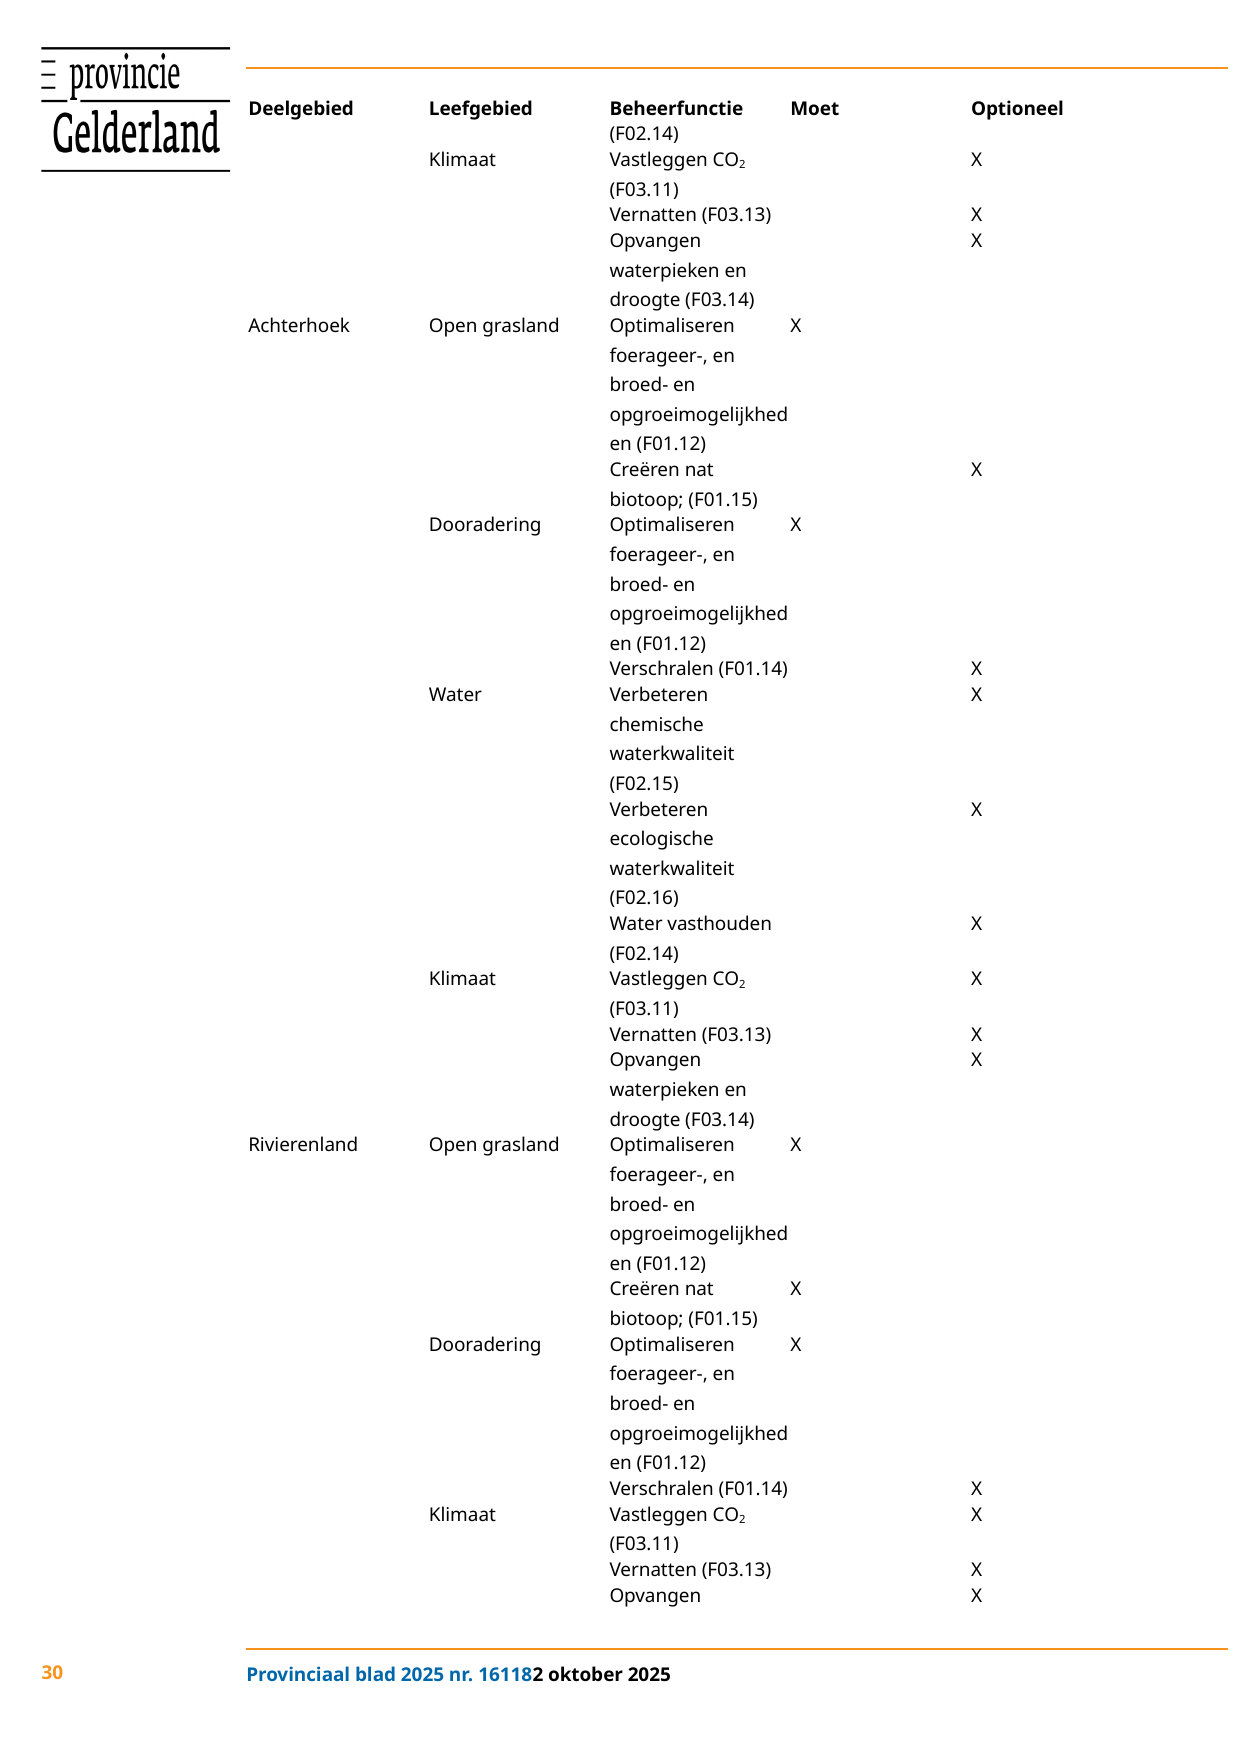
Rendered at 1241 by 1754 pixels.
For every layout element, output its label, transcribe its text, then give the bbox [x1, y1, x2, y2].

table_cell [790, 227, 971, 312]
table_cell [790, 656, 971, 681]
table_cell Vastleggen CO2 (F03.11) [609, 1501, 790, 1556]
table_cell [790, 121, 971, 146]
table_cell [790, 1501, 971, 1556]
table_cell Opvangen waterpieken en droogte (F03.14) [609, 1047, 790, 1132]
table_cell Optimaliseren foerageer-, en broed- en opgroeimogelijkheden (F01.12) [609, 312, 790, 456]
table_cell Klimaat [429, 146, 609, 312]
picture [41, 47, 231, 172]
table_cell Vernatten (F03.13) [609, 1021, 790, 1047]
table_cell X [790, 1331, 971, 1475]
table_cell Open grasland [429, 312, 609, 512]
table_cell [790, 146, 971, 202]
table_cell Rivierenland [248, 1132, 429, 1607]
table_cell Vernatten (F03.13) [609, 202, 790, 227]
table_cell [790, 202, 971, 227]
table_cell X [971, 1475, 1152, 1501]
table_cell Optimaliseren foerageer-, en broed- en opgroeimogelijkheden (F01.12) [609, 1132, 790, 1276]
table_cell Verbeteren ecologische waterkwaliteit (F02.16) [609, 796, 790, 910]
table_cell [790, 456, 971, 512]
table_cell X [790, 1132, 971, 1276]
table_cell Dooradering [429, 512, 609, 681]
table_cell [971, 121, 1152, 146]
table_cell [790, 1021, 971, 1047]
table_cell X [971, 656, 1152, 681]
table_cell Creëren nat biotoop; (F01.15) [609, 456, 790, 512]
table_cell Water vasthouden (F02.14) [609, 910, 790, 966]
table_header Moet [790, 95, 971, 121]
table_cell X [790, 312, 971, 456]
table_cell [790, 796, 971, 910]
table_cell X [971, 456, 1152, 512]
table_cell Opvangen waterpieken en droogte (F03.14) [609, 227, 790, 312]
table_cell [790, 910, 971, 966]
table_cell X [971, 1556, 1152, 1582]
table_cell Vastleggen CO2 (F03.11) [609, 146, 790, 202]
table_cell Klimaat [429, 1501, 609, 1607]
table_cell X [971, 681, 1152, 796]
table_cell X [971, 1501, 1152, 1556]
table_header Optioneel [971, 95, 1152, 121]
table_cell Verschralen (F01.14) [609, 1475, 790, 1501]
table_cell Open grasland [429, 1132, 609, 1331]
table_cell Opvangen [609, 1582, 790, 1607]
table_cell [790, 1582, 971, 1607]
table_cell X [790, 1276, 971, 1331]
table_cell Creëren nat biotoop; (F01.15) [609, 1276, 790, 1331]
table_cell X [790, 512, 971, 656]
table_cell Water [429, 681, 609, 966]
table_cell X [971, 910, 1152, 966]
table_cell X [971, 146, 1152, 202]
table_cell X [971, 1021, 1152, 1047]
table_cell Dooradering [429, 1331, 609, 1501]
table_cell Optimaliseren foerageer-, en broed- en opgroeimogelijkheden (F01.12) [609, 1331, 790, 1475]
table_cell Vernatten (F03.13) [609, 1556, 790, 1582]
table_cell Verschralen (F01.14) [609, 656, 790, 681]
table_cell (F02.14) [609, 121, 790, 146]
table_cell [248, 121, 429, 312]
table_cell X [971, 966, 1152, 1021]
table_cell [790, 1047, 971, 1132]
table_cell [790, 966, 971, 1021]
table_cell X [971, 227, 1152, 312]
table_cell [971, 512, 1152, 656]
table_cell [429, 121, 609, 146]
table_cell Verbeteren chemische waterkwaliteit (F02.15) [609, 681, 790, 796]
table_cell Vastleggen CO2 (F03.11) [609, 966, 790, 1021]
table_header Leefgebied [429, 95, 609, 121]
table_cell Klimaat [429, 966, 609, 1132]
table_cell Achterhoek [248, 312, 429, 1132]
table_header Deelgebied [248, 95, 429, 121]
table_cell X [971, 1047, 1152, 1132]
table_cell X [971, 796, 1152, 910]
table_cell [971, 1132, 1152, 1276]
table_cell [971, 1331, 1152, 1475]
table_cell [971, 1276, 1152, 1331]
table_cell X [971, 202, 1152, 227]
table_cell [971, 312, 1152, 456]
table_cell [790, 1475, 971, 1501]
table_cell [790, 1556, 971, 1582]
table_header Beheerfunctie [609, 95, 790, 121]
table_cell Optimaliseren foerageer-, en broed- en opgroeimogelijkheden (F01.12) [609, 512, 790, 656]
table_cell [790, 681, 971, 796]
table_cell X [971, 1582, 1152, 1607]
